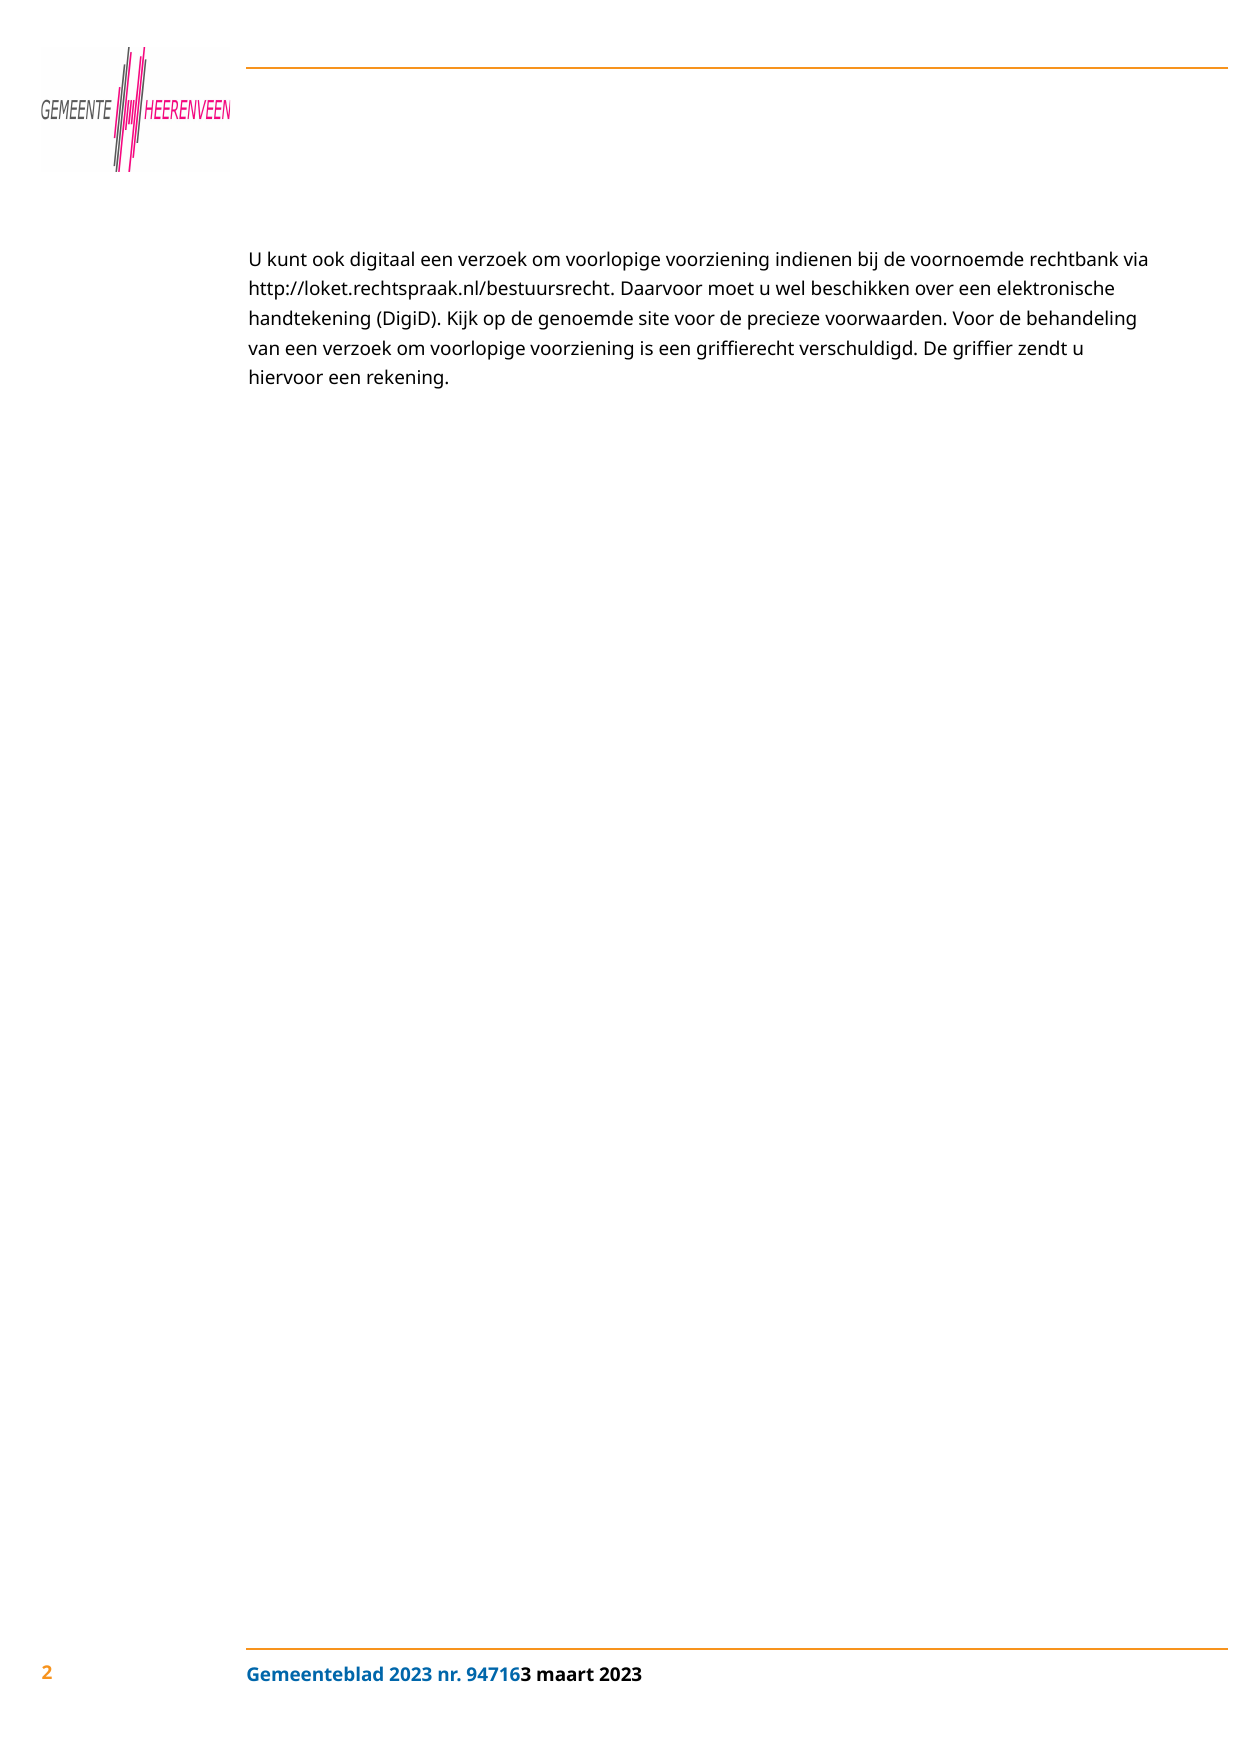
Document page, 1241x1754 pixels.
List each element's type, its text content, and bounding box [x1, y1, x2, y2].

text U kunt ook digitaal een verzoek om voorlopige voorziening indienen bij de voornoemde rechtbank via http://loket.rechtspraak.nl/bestuursrecht. Daarvoor moet u wel beschikken over een elektronische handtekening (DigiD). Kijk op de genoemde site voor de precieze voorwaarden. Voor de behandeling van een verzoek om voorlopige voorziening is een griffierecht verschuldigd. De griffier zendt u hiervoor een rekening. [248, 246, 1152, 390]
picture [41, 47, 231, 172]
